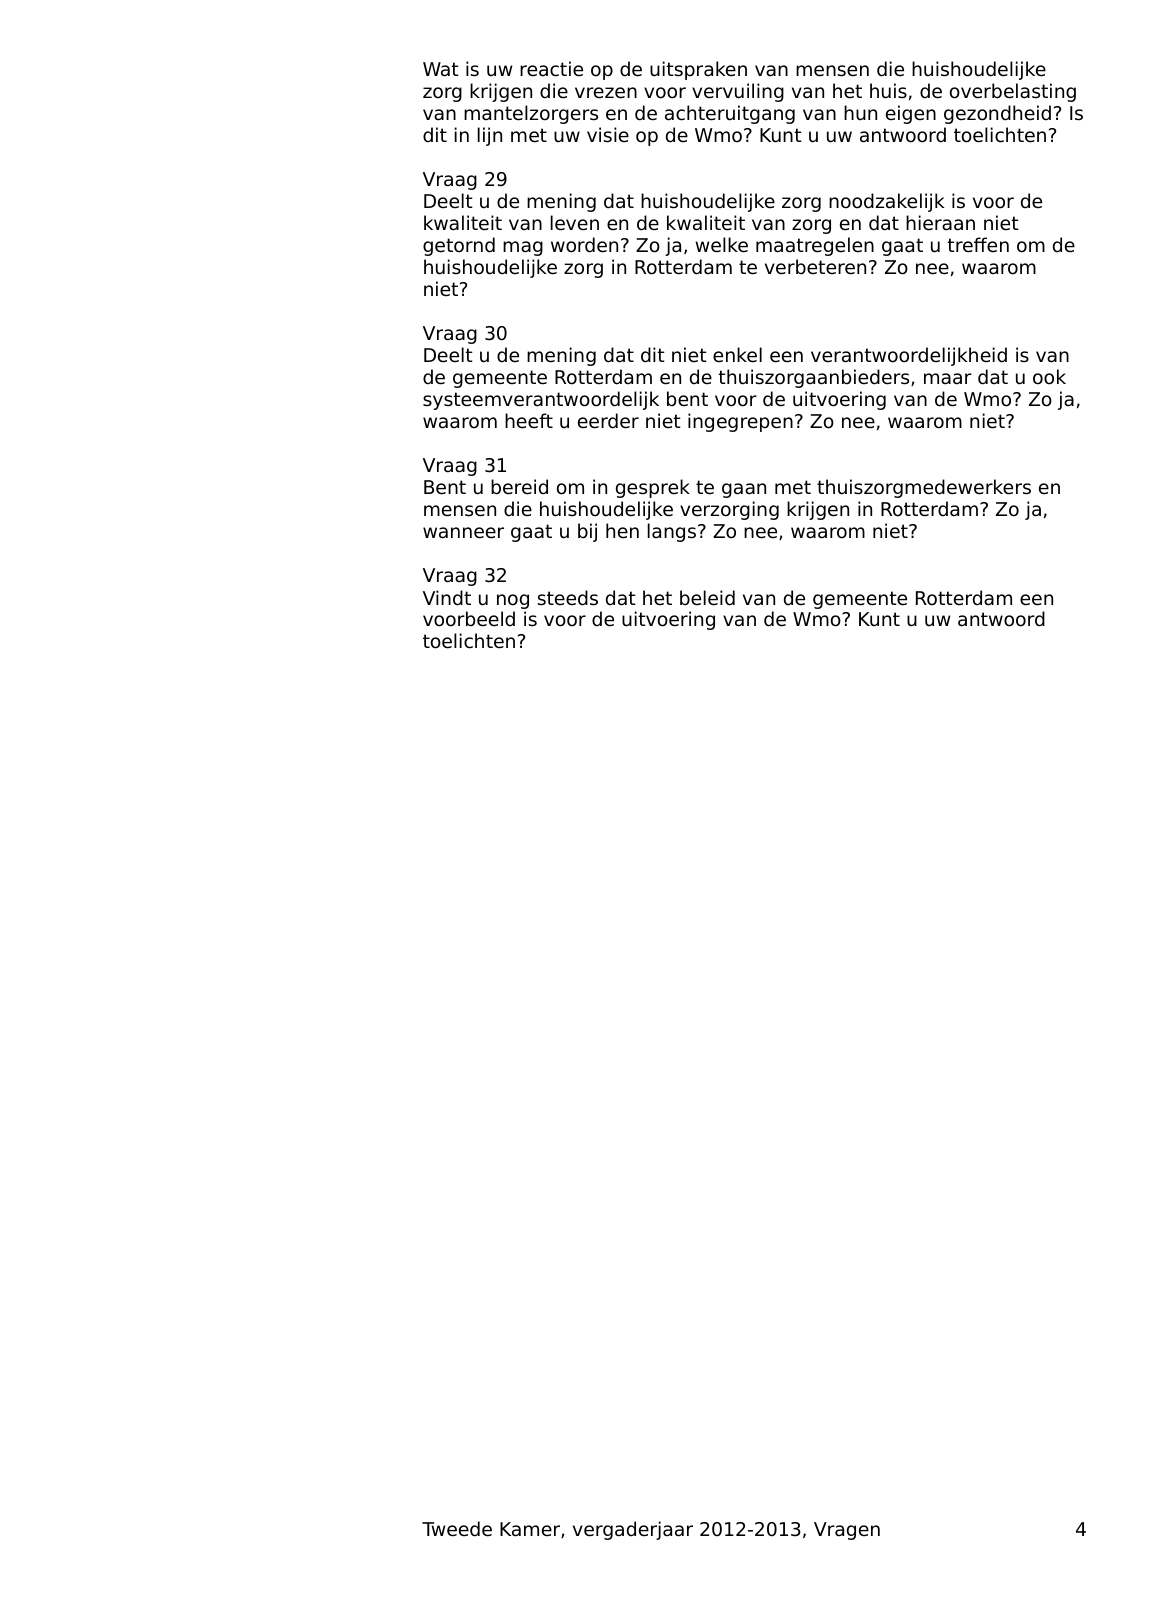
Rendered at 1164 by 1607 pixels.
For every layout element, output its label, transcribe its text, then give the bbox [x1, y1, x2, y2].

text Vraag 30 [422, 323, 1087, 345]
text Bent u bereid om in gesprek te gaan met thuiszorgmedewerkers en mensen die huishoudelijke verzorging krijgen in Rotterdam? Zo ja, wanneer gaat u bij hen langs? Zo nee, waarom niet? [422, 477, 1087, 543]
text Deelt u de mening dat huishoudelijke zorg noodzakelijk is voor de kwaliteit van leven en de kwaliteit van zorg en dat hieraan niet getornd mag worden? Zo ja, welke maatregelen gaat u treffen om de huishoudelijke zorg in Rotterdam te verbeteren? Zo nee, waarom niet? [422, 191, 1087, 301]
text Wat is uw reactie op de uitspraken van mensen die huishoudelijke zorg krijgen die vrezen voor vervuiling van het huis, de overbelasting van mantelzorgers en de achteruitgang van hun eigen gezondheid? Is dit in lijn met uw visie op de Wmo? Kunt u uw antwoord toelichten? [422, 59, 1087, 147]
text Vraag 29 [422, 169, 1087, 191]
text Vraag 31 [422, 455, 1087, 477]
text Vraag 32 [422, 565, 1087, 587]
text Vindt u nog steeds dat het beleid van de gemeente Rotterdam een voorbeeld is voor de uitvoering van de Wmo? Kunt u uw antwoord toelichten? [422, 587, 1087, 653]
text Deelt u de mening dat dit niet enkel een verantwoordelijkheid is van de gemeente Rotterdam en de thuiszorgaanbieders, maar dat u ook systeemverantwoordelijk bent voor de uitvoering van de Wmo? Zo ja, waarom heeft u eerder niet ingegrepen? Zo nee, waarom niet? [422, 345, 1087, 433]
